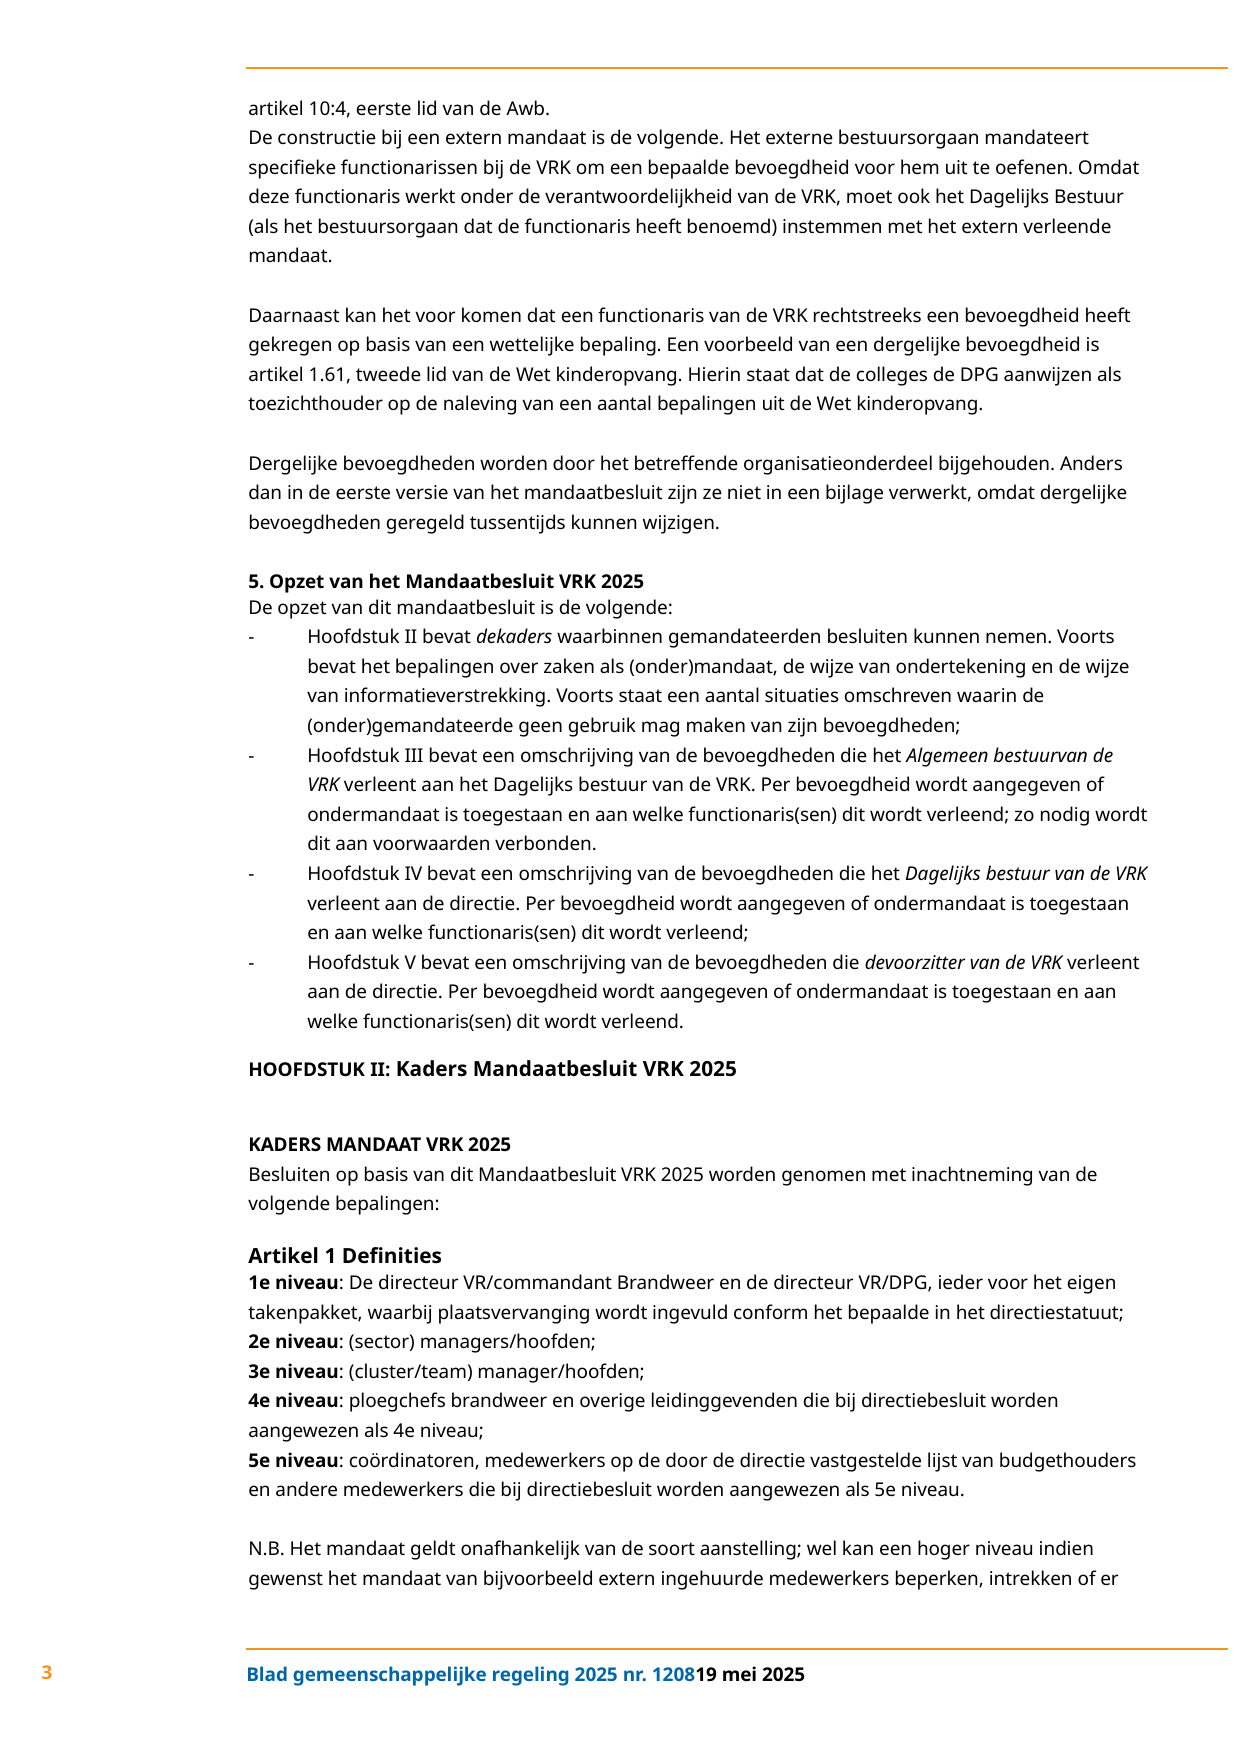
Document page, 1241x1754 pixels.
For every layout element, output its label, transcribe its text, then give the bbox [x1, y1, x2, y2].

text Dergelijke bevoegdheden worden door het betreffende organisatieonderdeel bijgehouden. Anders dan in de eerste versie van het mandaatbesluit zijn ze niet in een bijlage verwerkt, omdat dergelijke bevoegdheden geregeld tussentijds kunnen wijzigen. [248, 450, 1152, 535]
picture [41, 47, 231, 172]
text De constructie bij een extern mandaat is de volgende. Het externe bestuursorgaan mandateert specifieke functionarissen bij de VRK om een bepaalde bevoegdheid voor hem uit te oefenen. Omdat deze functionaris werkt onder de verantwoordelijkheid van de VRK, moet ook het Dagelijks Bestuur (als het bestuursorgaan dat de functionaris heeft benoemd) instemmen met het extern verleende mandaat. [248, 124, 1152, 268]
text KADERS MANDAAT VRK 2025 [248, 1131, 1152, 1157]
text 3e niveau: (cluster/team) manager/hoofden; [248, 1358, 1152, 1384]
text 5. Opzet van het Mandaatbesluit VRK 2025 [248, 568, 1152, 594]
text De opzet van dit mandaatbesluit is de volgende: [248, 594, 1152, 619]
list Hoofdstuk V bevat een omschrijving van de bevoegdheden die devoorzitter van de VRK verleent aan de directie. Per bevoegdheid wordt aangegeven of ondermandaat is toegestaan en aan welke functionaris(sen) dit wordt verleend. [248, 949, 1152, 1034]
list Hoofdstuk II bevat dekaders waarbinnen gemandateerden besluiten kunnen nemen. Voorts bevat het bepalingen over zaken als (onder)mandaat, de wijze van ondertekening en de wijze van informatieverstrekking. Voorts staat een aantal situaties omschreven waarin de (onder)gemandateerde geen gebruik mag maken van zijn bevoegdheden; [248, 623, 1152, 738]
list Hoofdstuk IV bevat een omschrijving van de bevoegdheden die het Dagelijks bestuur van de VRK verleent aan de directie. Per bevoegdheid wordt aangegeven of ondermandaat is toegestaan en aan welke functionaris(sen) dit wordt verleend; [248, 860, 1152, 945]
list Hoofdstuk III bevat een omschrijving van de bevoegdheden die het Algemeen bestuurvan de VRK verleent aan het Dagelijks bestuur van de VRK. Per bevoegdheid wordt aangegeven of ondermandaat is toegestaan en aan welke functionaris(sen) dit wordt verleend; zo nodig wordt dit aan voorwaarden verbonden. [248, 742, 1152, 856]
text HOOFDSTUK II: Kaders Mandaatbesluit VRK 2025 [248, 1054, 1152, 1082]
text artikel 10:4, eerste lid van de Awb. [248, 95, 1152, 121]
text Artikel 1 Definities [248, 1241, 1152, 1269]
text 5e niveau: coördinatoren, medewerkers op de door de directie vastgestelde lijst van budgethouders en andere medewerkers die bij directiebesluit worden aangewezen als 5e niveau. [248, 1447, 1152, 1502]
text Daarnaast kan het voor komen dat een functionaris van de VRK rechtstreeks een bevoegdheid heeft gekregen op basis van een wettelijke bepaling. Een voorbeeld van een dergelijke bevoegdheid is artikel 1.61, tweede lid van de Wet kinderopvang. Hierin staat dat de colleges de DPG aanwijzen als toezichthouder op de naleving van een aantal bepalingen uit de Wet kinderopvang. [248, 302, 1152, 416]
text 4e niveau: ploegchefs brandweer en overige leidinggevenden die bij directiebesluit worden aangewezen als 4e niveau; [248, 1388, 1152, 1443]
text 1e niveau: De directeur VR/commandant Brandweer en de directeur VR/DPG, ieder voor het eigen takenpakket, waarbij plaatsvervanging wordt ingevuld conform het bepaalde in het directiestatuut; [248, 1269, 1152, 1325]
text 2e niveau: (sector) managers/hoofden; [248, 1328, 1152, 1354]
text N.B. Het mandaat geldt onafhankelijk van de soort aanstelling; wel kan een hoger niveau indien gewenst het mandaat van bijvoorbeeld extern ingehuurde medewerkers beperken, intrekken of er [248, 1536, 1152, 1591]
text Besluiten op basis van dit Mandaatbesluit VRK 2025 worden genomen met inachtneming van de volgende bepalingen: [248, 1161, 1152, 1216]
